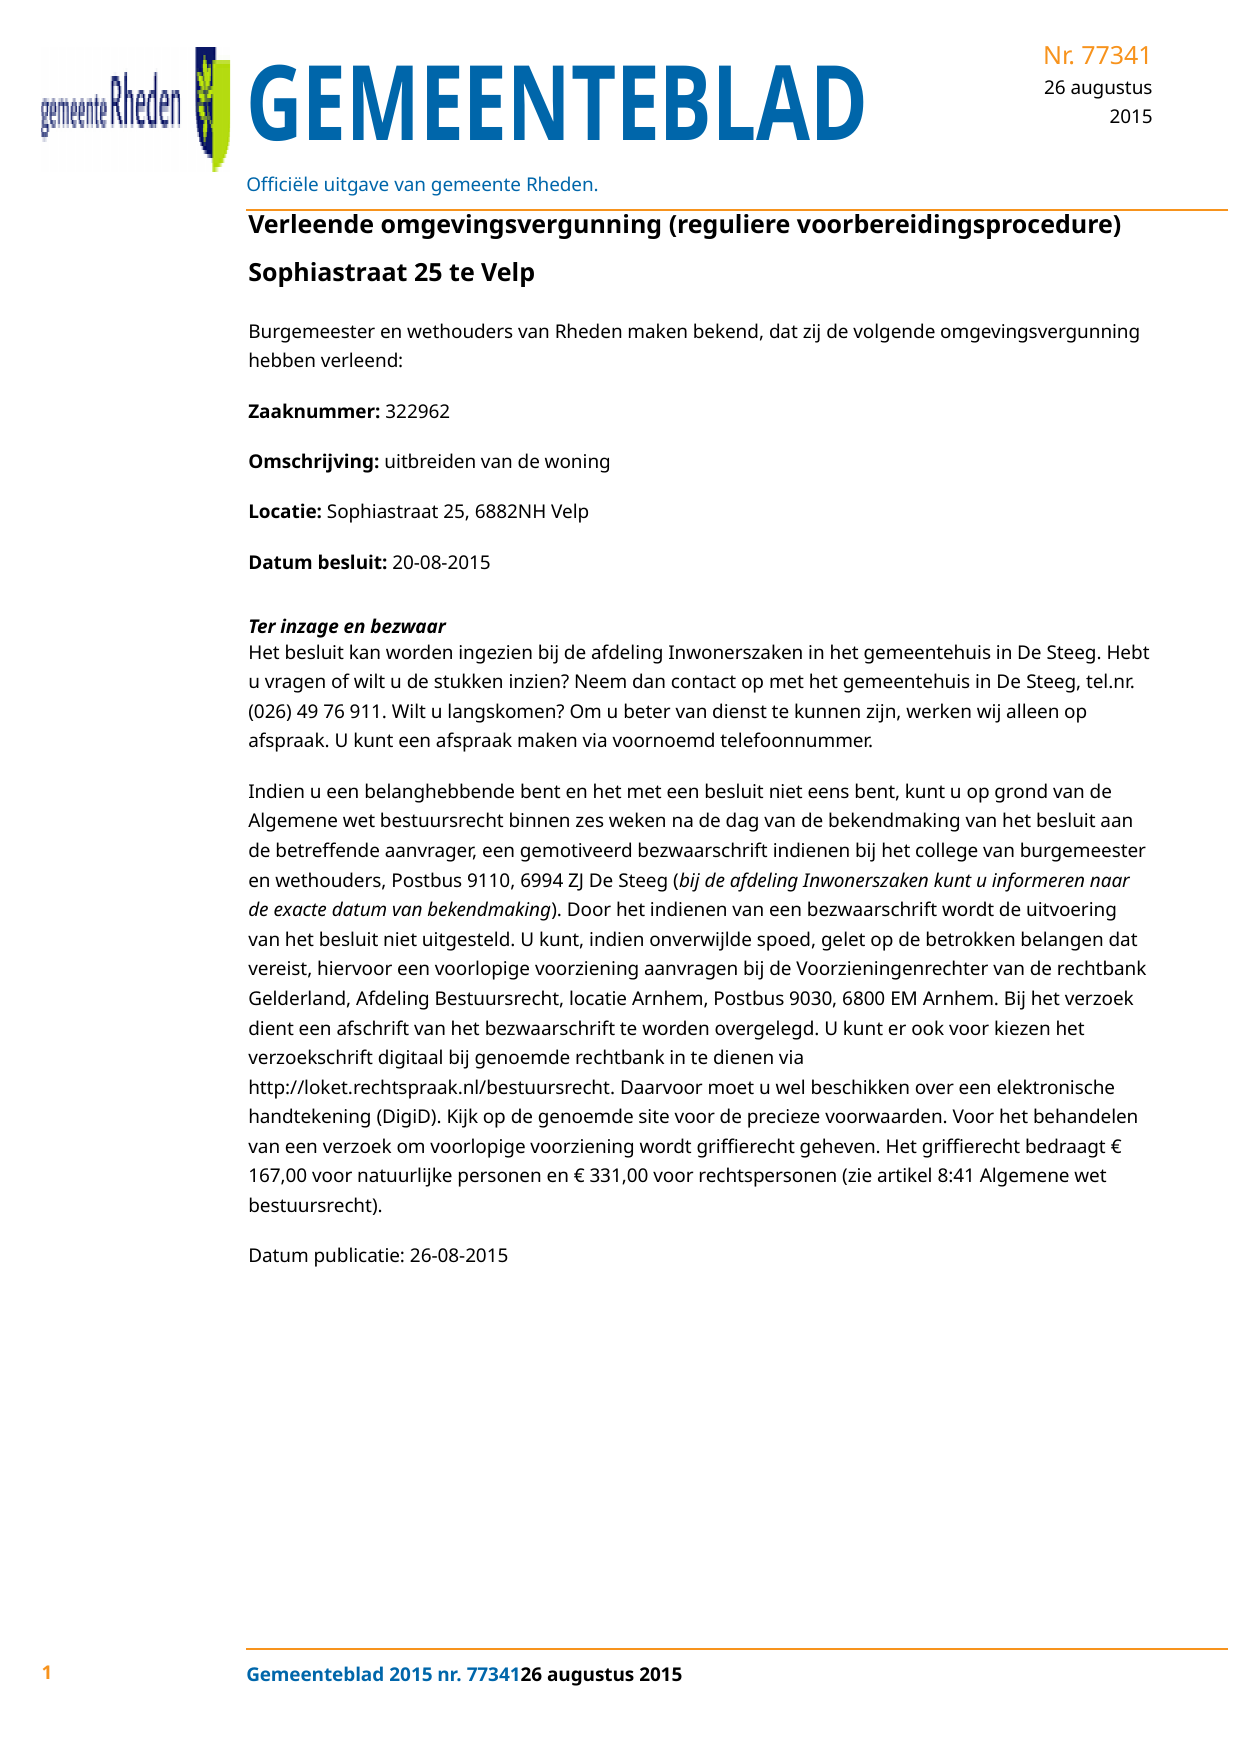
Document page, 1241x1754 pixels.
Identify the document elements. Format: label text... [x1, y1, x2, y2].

text Zaaknummer: 322962 [248, 398, 1152, 424]
text Verleende omgevingsvergunning (reguliere voorbereidingsprocedure) Sophiastraat 25 te Velp [248, 211, 1152, 288]
text Datum publicatie: 26-08-2015 [248, 1243, 1152, 1268]
text Ter inzage en bezwaar [248, 613, 1152, 639]
text Locatie: Sophiastraat 25, 6882NH Velp [248, 499, 1152, 524]
text Het besluit kan worden ingezien bij de afdeling Inwonerszaken in het gemeentehuis in De Steeg. Hebt u vragen of wilt u de stukken inzien? Neem dan contact op met het gemeentehuis in De Steeg, tel.nr. (026) 49 76 911. Wilt u langskomen? Om u beter van dienst te kunnen zijn, werken wij alleen op afspraak. U kunt een afspraak maken via voornoemd telefoonnummer. [248, 639, 1152, 753]
text Omschrijving: uitbreiden van de woning [248, 448, 1152, 474]
text Burgemeester en wethouders van Rheden maken bekend, dat zij de volgende omgevingsvergunning hebben verleend: [248, 318, 1152, 373]
text Datum besluit: 20-08-2015 [248, 549, 1152, 575]
text Indien u een belanghebbende bent en het met een besluit niet eens bent, kunt u op grond van de Algemene wet bestuursrecht binnen zes weken na de dag van de bekendmaking van het besluit aan de betreffende aanvrager, een gemotiveerd bezwaarschrift indienen bij het college van burgemeester en wethouders, Postbus 9110, 6994 ZJ De Steeg (bij de afdeling Inwonerszaken kunt u informeren naar de exacte datum van bekendmaking). Door het indienen van een bezwaarschrift wordt de uitvoering van het besluit niet uitgesteld. U kunt, indien onverwijlde spoed, gelet op de betrokken belangen dat vereist, hiervoor een voorlopige voorziening aanvragen bij de Voorzieningenrechter van de rechtbank Gelderland, Afdeling Bestuursrecht, locatie Arnhem, Postbus 9030, 6800 EM Arnhem. Bij het verzoek dient een afschrift van het bezwaarschrift te worden overgelegd. U kunt er ook voor kiezen het verzoekschrift digitaal bij genoemde rechtbank in te dienen via http://loket.rechtspraak.nl/bestuursrecht. Daarvoor moet u wel beschikken over een elektronische handtekening (DigiD). Kijk op de genoemde site voor de precieze voorwaarden. Voor het behandelen van een verzoek om voorlopige voorziening wordt griffierecht geheven. Het griffierecht bedraagt € 167,00 voor natuurlijke personen en € 331,00 voor rechtspersonen (zie artikel 8:41 Algemene wet bestuursrecht). [248, 778, 1152, 1218]
picture [41, 47, 231, 172]
